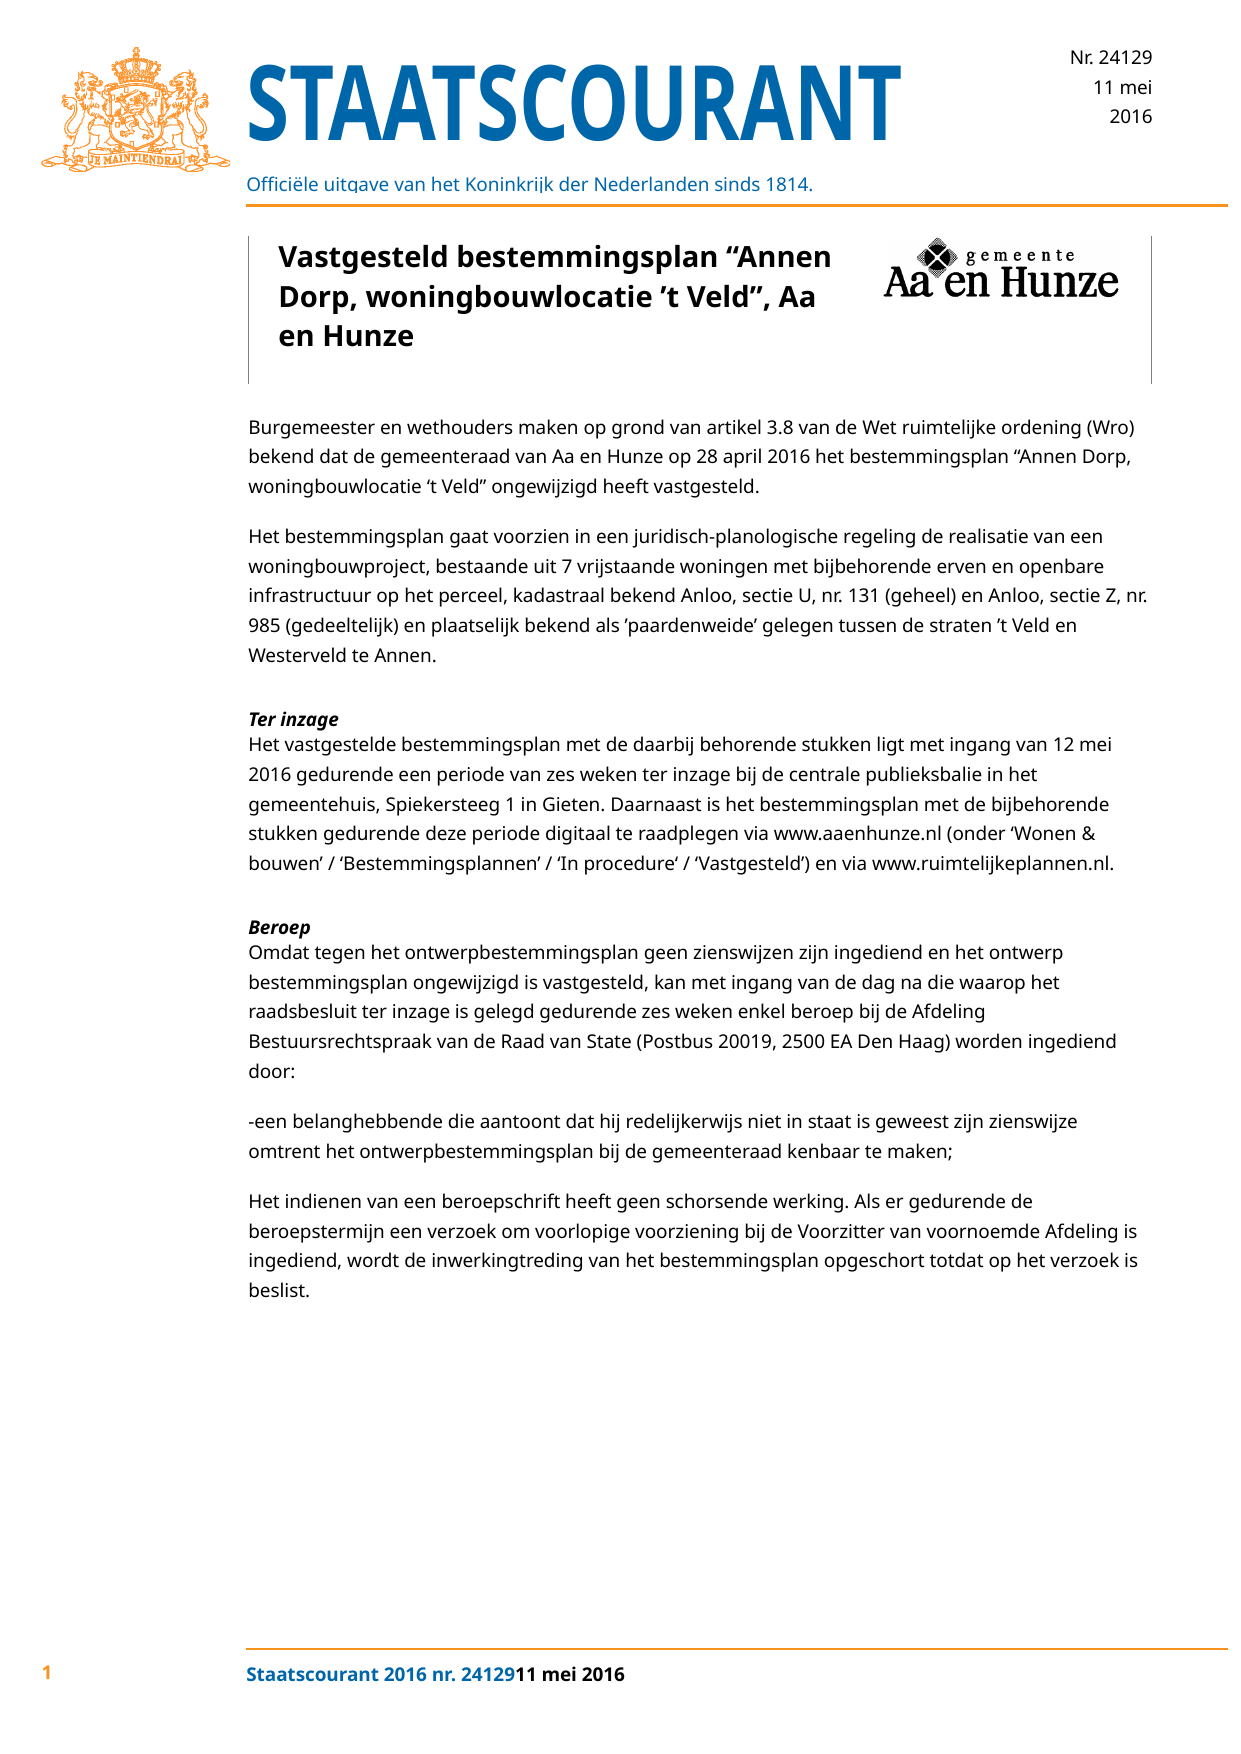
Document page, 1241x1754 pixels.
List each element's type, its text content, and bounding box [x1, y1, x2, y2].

table_header [850, 236, 1151, 384]
text Het indienen van een beroepschrift heeft geen schorsende werking. Als er gedurende de beroepstermijn een verzoek om voorlopige voorziening bij de Voorzitter van voornoemde Afdeling is ingediend, wordt de inwerkingtreding van het bestemmingsplan opgeschort totdat op het verzoek is beslist. [248, 1188, 1152, 1303]
text Beroep [248, 914, 1152, 939]
picture [882, 236, 1119, 298]
text -een belanghebbende die aantoont dat hij redelijkerwijs niet in staat is geweest zijn zienswijze omtrent het ontwerpbestemmingsplan bij de gemeenteraad kenbaar te maken; [248, 1108, 1152, 1164]
text Het bestemmingsplan gaat voorzien in een juridisch-planologische regeling de realisatie van een woningbouwproject, bestaande uit 7 vrijstaande woningen met bijbehorende erven en openbare infrastructuur op het perceel, kadastraal bekend Anloo, sectie U, nr. 131 (geheel) en Anloo, sectie Z, nr. 985 (gedeeltelijk) en plaatselijk bekend als ’paardenweide’ gelegen tussen de straten ’t Veld en Westerveld te Annen. [248, 523, 1152, 668]
text Omdat tegen het ontwerpbestemmingsplan geen zienswijzen zijn ingediend en het ontwerp bestemmingsplan ongewijzigd is vastgesteld, kan met ingang van de dag na die waarop het raadsbesluit ter inzage is gelegd gedurende zes weken enkel beroep bij de Afdeling Bestuursrechtspraak van de Raad van State (Postbus 20019, 2500 EA Den Haag) worden ingediend door: [248, 939, 1152, 1084]
table_header Vastgesteld bestemmingsplan “Annen Dorp, woningbouwlocatie ’t Veld”, Aa en Hunze [249, 236, 850, 384]
text Burgemeester en wethouders maken op grond van artikel 3.8 van de Wet ruimtelijke ordening (Wro) bekend dat de gemeenteraad van Aa en Hunze op 28 april 2016 het bestemmingsplan “Annen Dorp, woningbouwlocatie ‘t Veld” ongewijzigd heeft vastgesteld. [248, 414, 1152, 499]
text Het vastgestelde bestemmingsplan met de daarbij behorende stukken ligt met ingang van 12 mei 2016 gedurende een periode van zes weken ter inzage bij de centrale publieksbalie in het gemeentehuis, Spiekersteeg 1 in Gieten. Daarnaast is het bestemmingsplan met de bijbehorende stukken gedurende deze periode digitaal te raadplegen via www.aaenhunze.nl (onder ‘Wonen & bouwen’ / ‘Bestemmingsplannen’ / ‘In procedure‘ / ‘Vastgesteld’) en via www.ruimtelijkeplannen.nl. [248, 732, 1152, 876]
picture [41, 47, 231, 172]
text Ter inzage [248, 706, 1152, 732]
